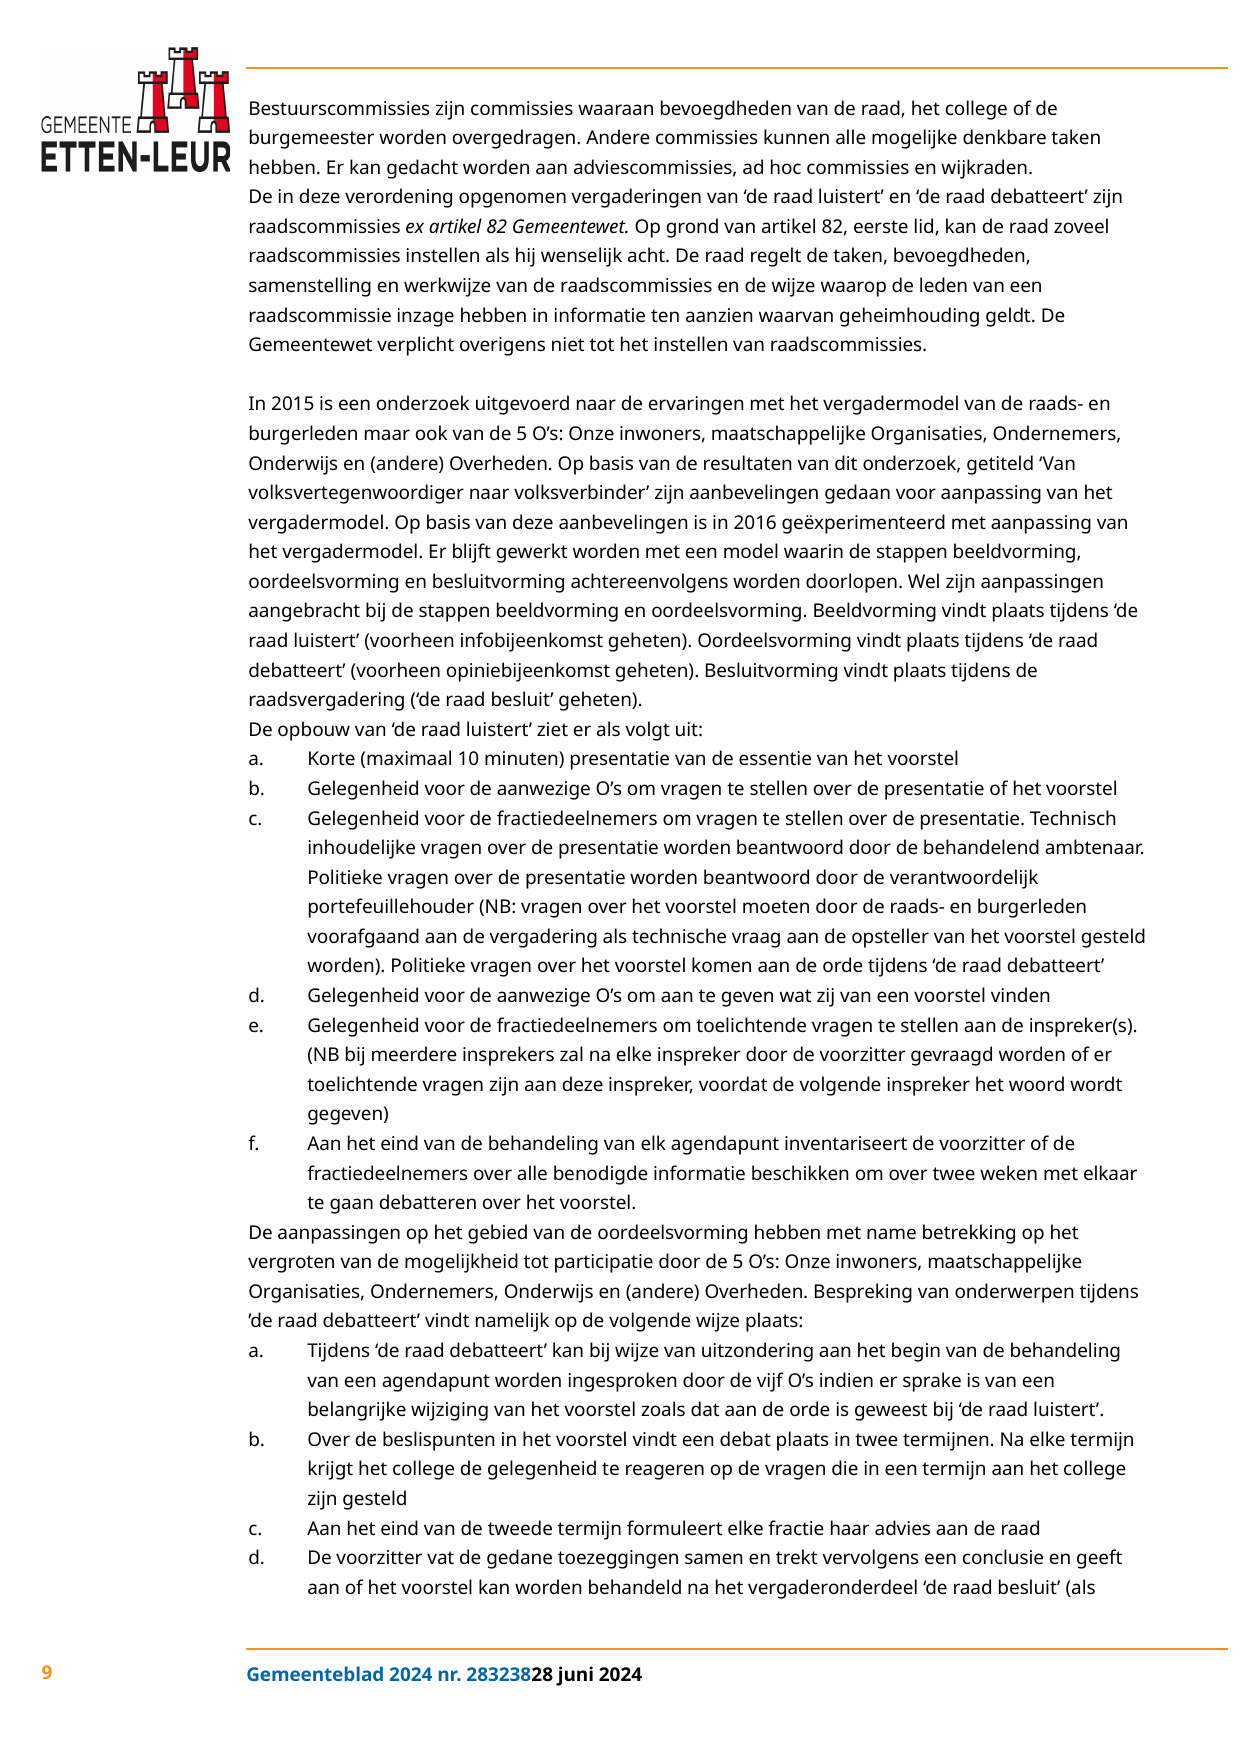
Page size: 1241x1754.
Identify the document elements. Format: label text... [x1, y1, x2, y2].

text De in deze verordening opgenomen vergaderingen van ‘de raad luistert’ en ‘de raad debatteert’ zijn raadscommissies ex artikel 82 Gemeentewet. Op grond van artikel 82, eerste lid, kan de raad zoveel raadscommissies instellen als hij wenselijk acht. De raad regelt de taken, bevoegdheden, samenstelling en werkwijze van de raadscommissies en de wijze waarop de leden van een raadscommissie inzage hebben in informatie ten aanzien waarvan geheimhouding geldt. De Gemeentewet verplicht overigens niet tot het instellen van raadscommissies. [248, 183, 1152, 357]
picture [41, 47, 231, 172]
text Bestuurscommissies zijn commissies waaraan bevoegdheden van de raad, het college of de burgemeester worden overgedragen. Andere commissies kunnen alle mogelijke denkbare taken hebben. Er kan gedacht worden aan adviescommissies, ad hoc commissies en wijkraden. [248, 95, 1152, 180]
list Aan het eind van de behandeling van elk agendapunt inventariseert de voorzitter of de fractiedeelnemers over alle benodigde informatie beschikken om over twee weken met elkaar te gaan debatteren over het voorstel. [248, 1130, 1152, 1215]
list Tijdens ‘de raad debatteert’ kan bij wijze van uitzondering aan het begin van de behandeling van een agendapunt worden ingesproken door de vijf O’s indien er sprake is van een belangrijke wijziging van het voorstel zoals dat aan de orde is geweest bij ‘de raad luistert’. [248, 1337, 1152, 1422]
list Over de beslispunten in het voorstel vindt een debat plaats in twee termijnen. Na elke termijn krijgt het college de gelegenheid te reageren op de vragen die in een termijn aan het college zijn gesteld [248, 1426, 1152, 1511]
text De aanpassingen op het gebied van de oordeelsvorming hebben met name betrekking op het vergroten van de mogelijkheid tot participatie door de 5 O’s: Onze inwoners, maatschappelijke Organisaties, Ondernemers, Onderwijs en (andere) Overheden. Bespreking van onderwerpen tijdens ’de raad debatteert’ vindt namelijk op de volgende wijze plaats: [248, 1219, 1152, 1333]
list Gelegenheid voor de fractiedeelnemers om toelichtende vragen te stellen aan de inspreker(s). (NB bij meerdere insprekers zal na elke inspreker door de voorzitter gevraagd worden of er toelichtende vragen zijn aan deze inspreker, voordat de volgende inspreker het woord wordt gegeven) [248, 1012, 1152, 1126]
text In 2015 is een onderzoek uitgevoerd naar de ervaringen met het vergadermodel van de raads- en burgerleden maar ook van de 5 O’s: Onze inwoners, maatschappelijke Organisaties, Ondernemers, Onderwijs en (andere) Overheden. Op basis van de resultaten van dit onderzoek, getiteld ‘Van volksvertegenwoordiger naar volksverbinder’ zijn aanbevelingen gedaan voor aanpassing van het vergadermodel. Op basis van deze aanbevelingen is in 2016 geëxperimenteerd met aanpassing van het vergadermodel. Er blijft gewerkt worden met een model waarin de stappen beeldvorming, oordeelsvorming en besluitvorming achtereenvolgens worden doorlopen. Wel zijn aanpassingen aangebracht bij de stappen beeldvorming en oordeelsvorming. Beeldvorming vindt plaats tijdens ‘de raad luistert’ (voorheen infobijeenkomst geheten). Oordeelsvorming vindt plaats tijdens ‘de raad debatteert’ (voorheen opiniebijeenkomst geheten). Besluitvorming vindt plaats tijdens de raadsvergadering (‘de raad besluit’ geheten). [248, 391, 1152, 712]
list De voorzitter vat de gedane toezeggingen samen en trekt vervolgens een conclusie en geeft aan of het voorstel kan worden behandeld na het vergaderonderdeel ‘de raad besluit’ (als [248, 1544, 1152, 1600]
list Gelegenheid voor de fractiedeelnemers om vragen te stellen over de presentatie. Technisch inhoudelijke vragen over de presentatie worden beantwoord door de behandelend ambtenaar. Politieke vragen over de presentatie worden beantwoord door de verantwoordelijk portefeuillehouder (NB: vragen over het voorstel moeten door de raads- en burgerleden voorafgaand aan de vergadering als technische vraag aan de opsteller van het voorstel gesteld worden). Politieke vragen over het voorstel komen aan de orde tijdens ‘de raad debatteert’ [248, 805, 1152, 978]
list Gelegenheid voor de aanwezige O’s om aan te geven wat zij van een voorstel vinden [248, 982, 1152, 1008]
list Aan het eind van de tweede termijn formuleert elke fractie haar advies aan de raad [248, 1515, 1152, 1541]
list Gelegenheid voor de aanwezige O’s om vragen te stellen over de presentatie of het voorstel [248, 775, 1152, 801]
text De opbouw van ‘de raad luistert’ ziet er als volgt uit: [248, 716, 1152, 742]
list Korte (maximaal 10 minuten) presentatie van de essentie van het voorstel [248, 746, 1152, 771]
